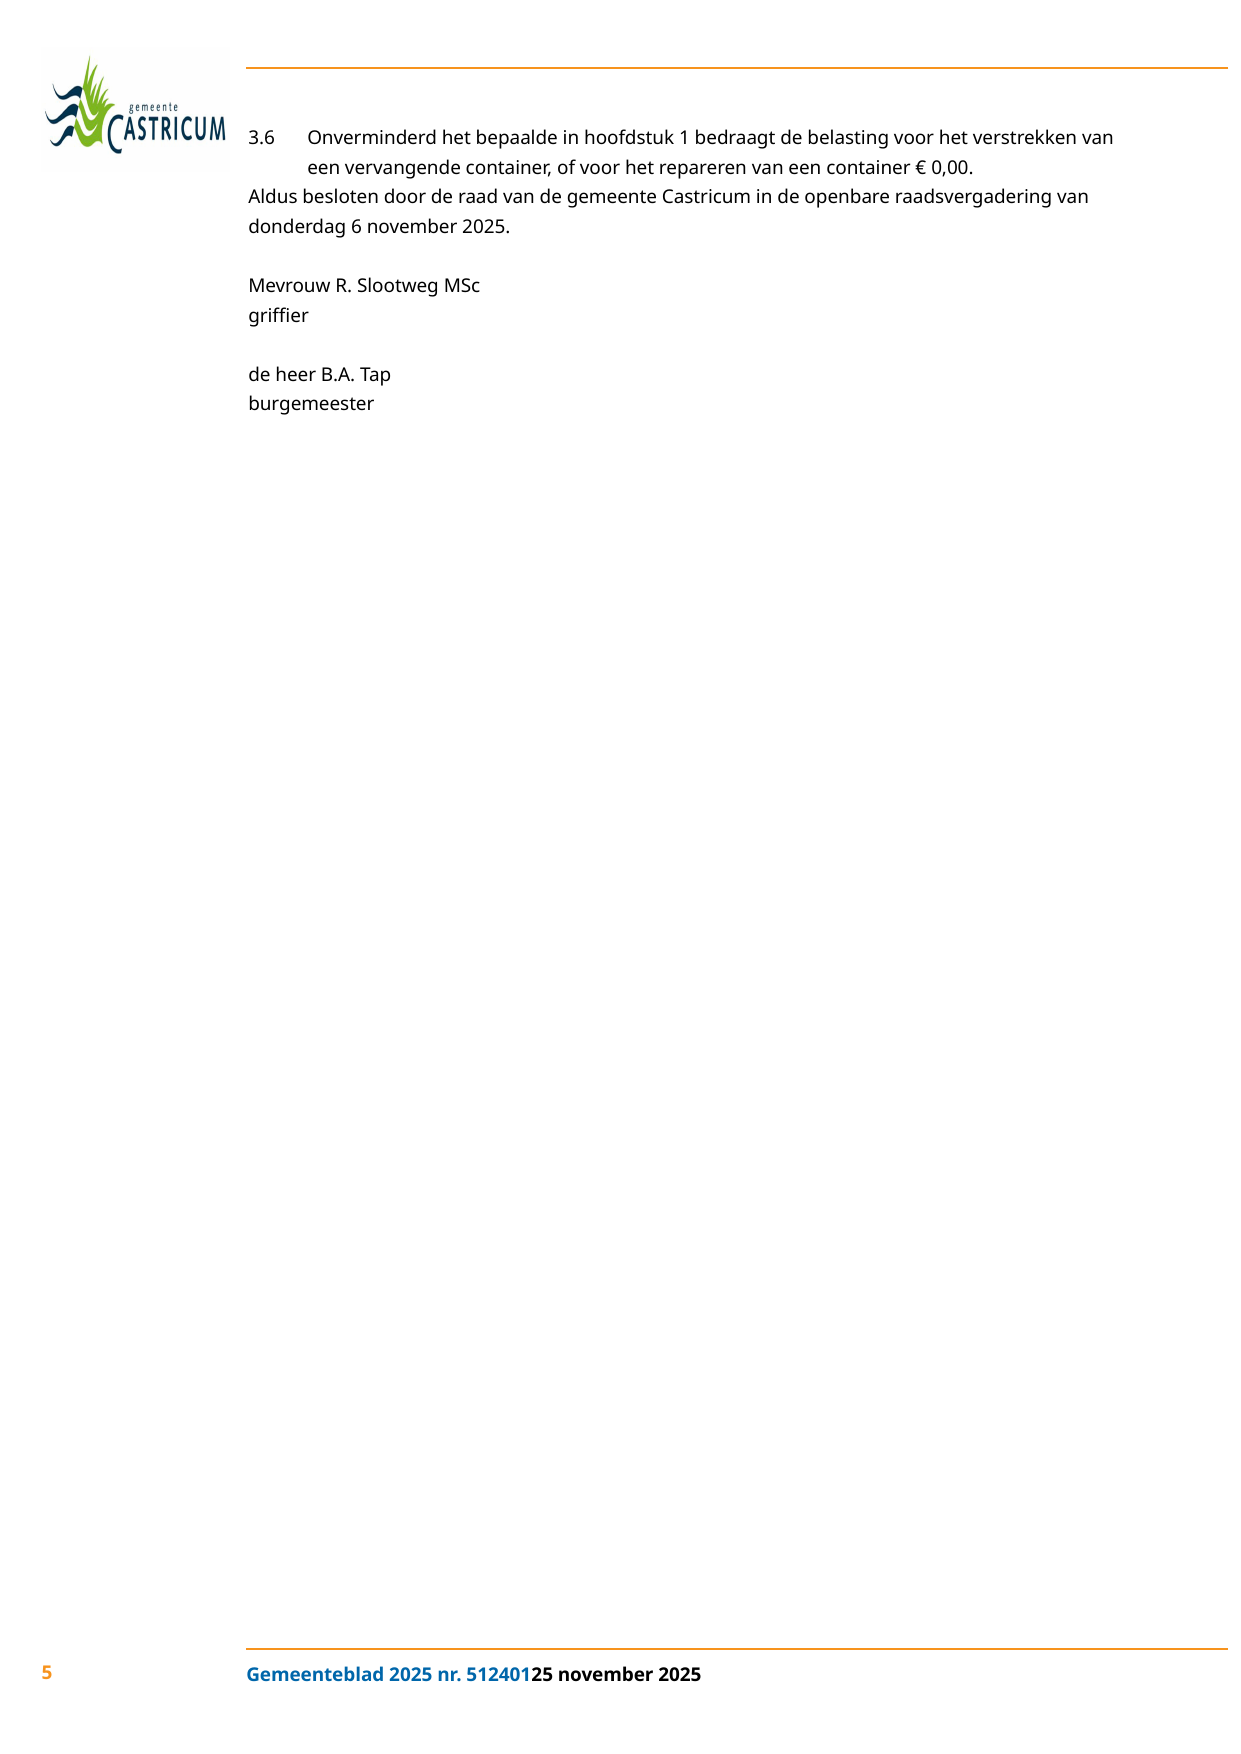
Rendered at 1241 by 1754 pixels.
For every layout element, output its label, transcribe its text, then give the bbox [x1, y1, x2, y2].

list Onverminderd het bepaalde in hoofdstuk 1 bedraagt de belasting voor het verstrekken van een vervangende container, of voor het repareren van een container € 0,00. [248, 124, 1152, 180]
text griffier [248, 302, 1152, 328]
text burgemeester [248, 391, 1152, 416]
text de heer B.A. Tap [248, 361, 1152, 387]
text Aldus besloten door de raad van de gemeente Castricum in de openbare raadsvergadering van donderdag 6 november 2025. [248, 183, 1152, 239]
text Mevrouw R. Slootweg MSc [248, 272, 1152, 298]
picture [41, 47, 231, 172]
